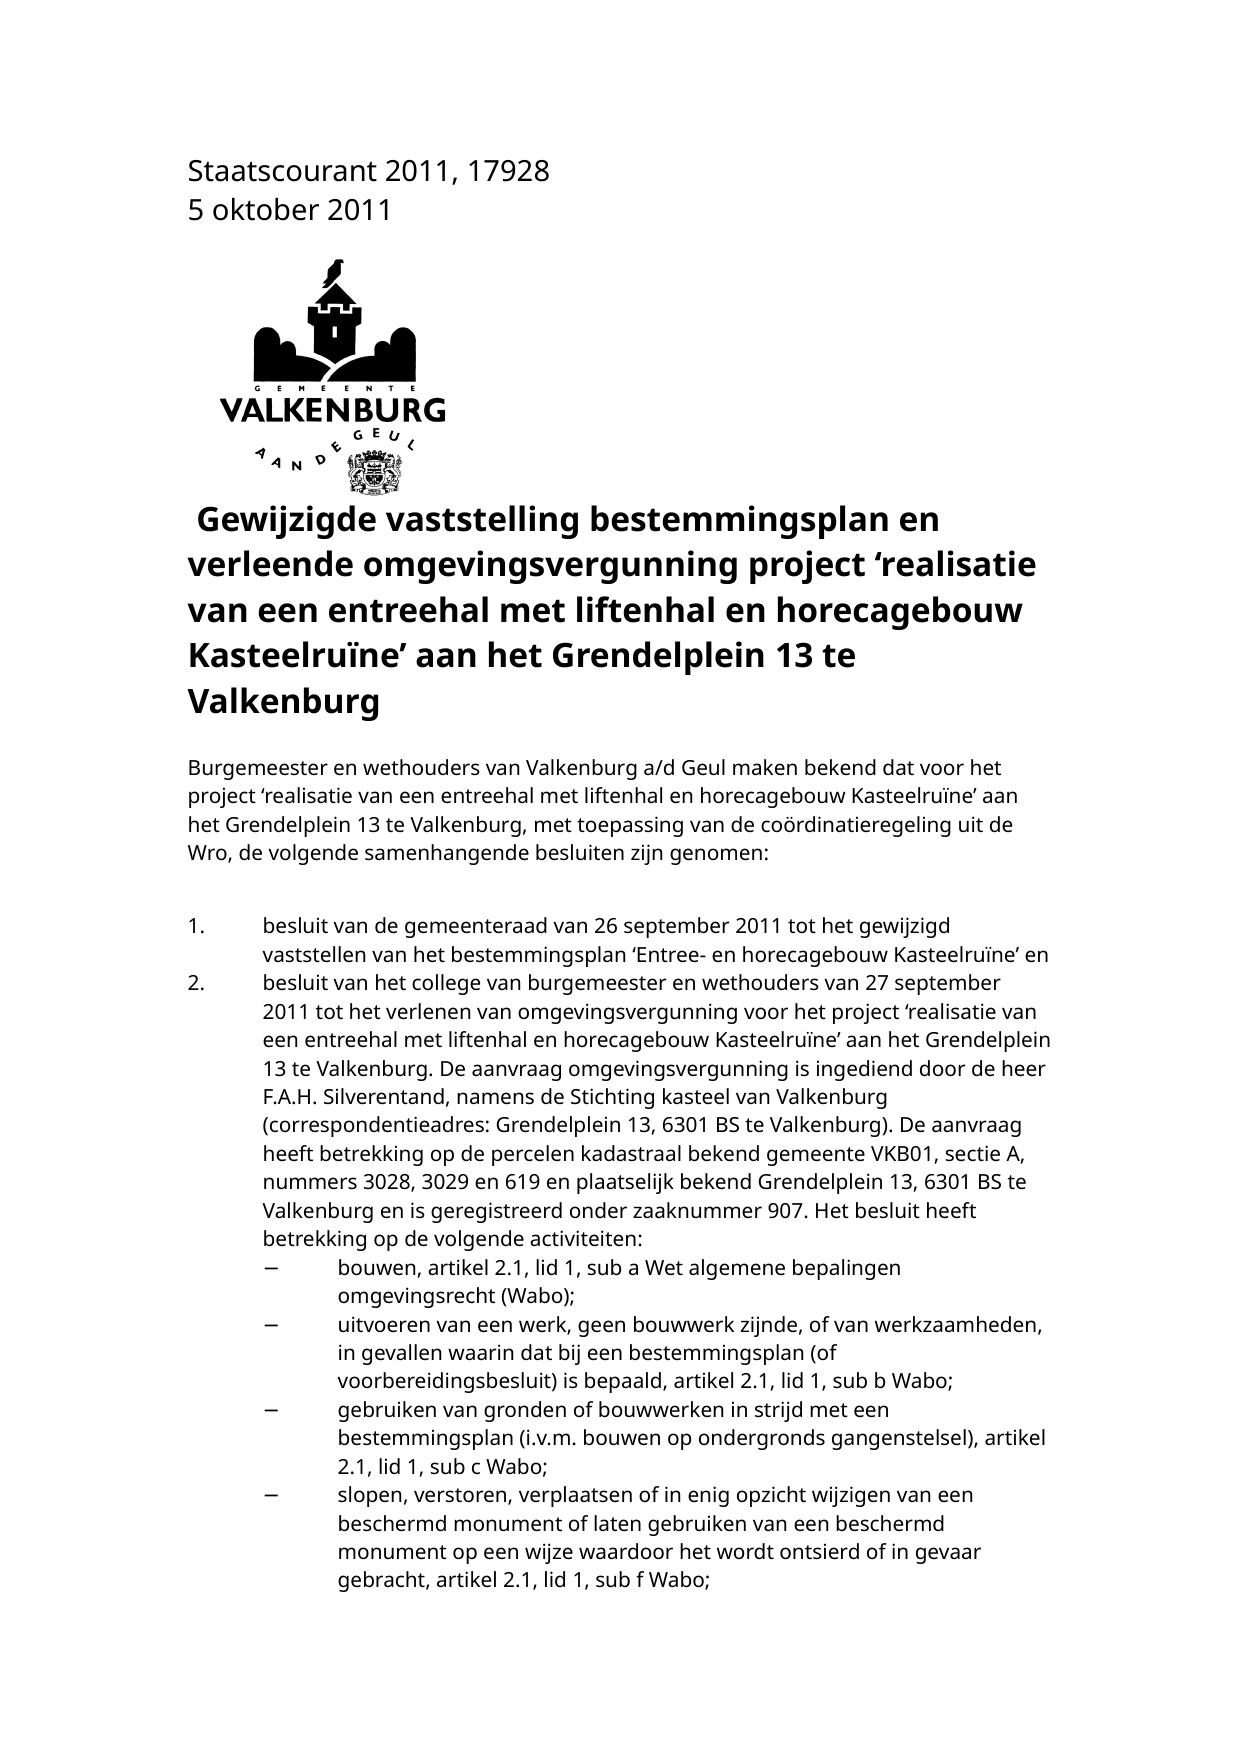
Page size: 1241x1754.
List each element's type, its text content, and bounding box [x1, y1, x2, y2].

subtitle Gewijzigde vaststelling bestemmingsplan en verleende omgevingsvergunning project ‘realisatie van een entreehal met liftenhal en horecagebouw Kasteelruïne’ aan het Grendelplein 13 te Valkenburg [187, 271, 1053, 723]
list slopen, verstoren, verplaatsen of in enig opzicht wijzigen van een beschermd monument of laten gebruiken van een beschermd monument op een wijze waardoor het wordt ontsierd of in gevaar gebracht, artikel 2.1, lid 1, sub f Wabo; [262, 1480, 1053, 1594]
list gebruiken van gronden of bouwwerken in strijd met een bestemmingsplan (i.v.m. bouwen op ondergronds gangenstelsel), artikel 2.1, lid 1, sub c Wabo; [262, 1395, 1053, 1480]
list bouwen, artikel 2.1, lid 1, sub a Wet algemene bepalingen omgevingsrecht (Wabo); [262, 1253, 1053, 1310]
text Staatscourant 2011, 17928 [187, 150, 1053, 190]
list uitvoeren van een werk, geen bouwwerk zijnde, of van werkzaamheden, in gevallen waarin dat bij een bestemmingsplan (of voorbereidingsbesluit) is bepaald, artikel 2.1, lid 1, sub b Wabo; [262, 1310, 1053, 1395]
text 5 oktober 2011 [187, 190, 1053, 229]
picture [187, 258, 477, 496]
list besluit van de gemeenteraad van 26 september 2011 tot het gewijzigd vaststellen van het bestemmingsplan ‘Entree- en horecagebouw Kasteelruïne’ en [187, 912, 1053, 968]
text Burgemeester en wethouders van Valkenburg a/d Geul maken bekend dat voor het project ‘realisatie van een entreehal met liftenhal en horecagebouw Kasteelruïne’ aan het Grendelplein 13 te Valkenburg, met toepassing van de coördinatieregeling uit de Wro, de volgende samenhangende besluiten zijn genomen: [187, 753, 1053, 867]
list besluit van het college van burgemeester en wethouders van 27 september 2011 tot het verlenen van omgevingsvergunning voor het project ‘realisatie van een entreehal met liftenhal en horecagebouw Kasteelruïne’ aan het Grendelplein 13 te Valkenburg. De aanvraag omgevingsvergunning is ingediend door de heer F.A.H. Silverentand, namens de Stichting kasteel van Valkenburg (correspondentieadres: Grendelplein 13, 6301 BS te Valkenburg). De aanvraag heeft betrekking op de percelen kadastraal bekend gemeente VKB01, sectie A, nummers 3028, 3029 en 619 en plaatselijk bekend Grendelplein 13, 6301 BS te Valkenburg en is geregistreerd onder zaaknummer 907. Het besluit heeft betrekking op de volgende activiteiten: [187, 968, 1053, 1253]
